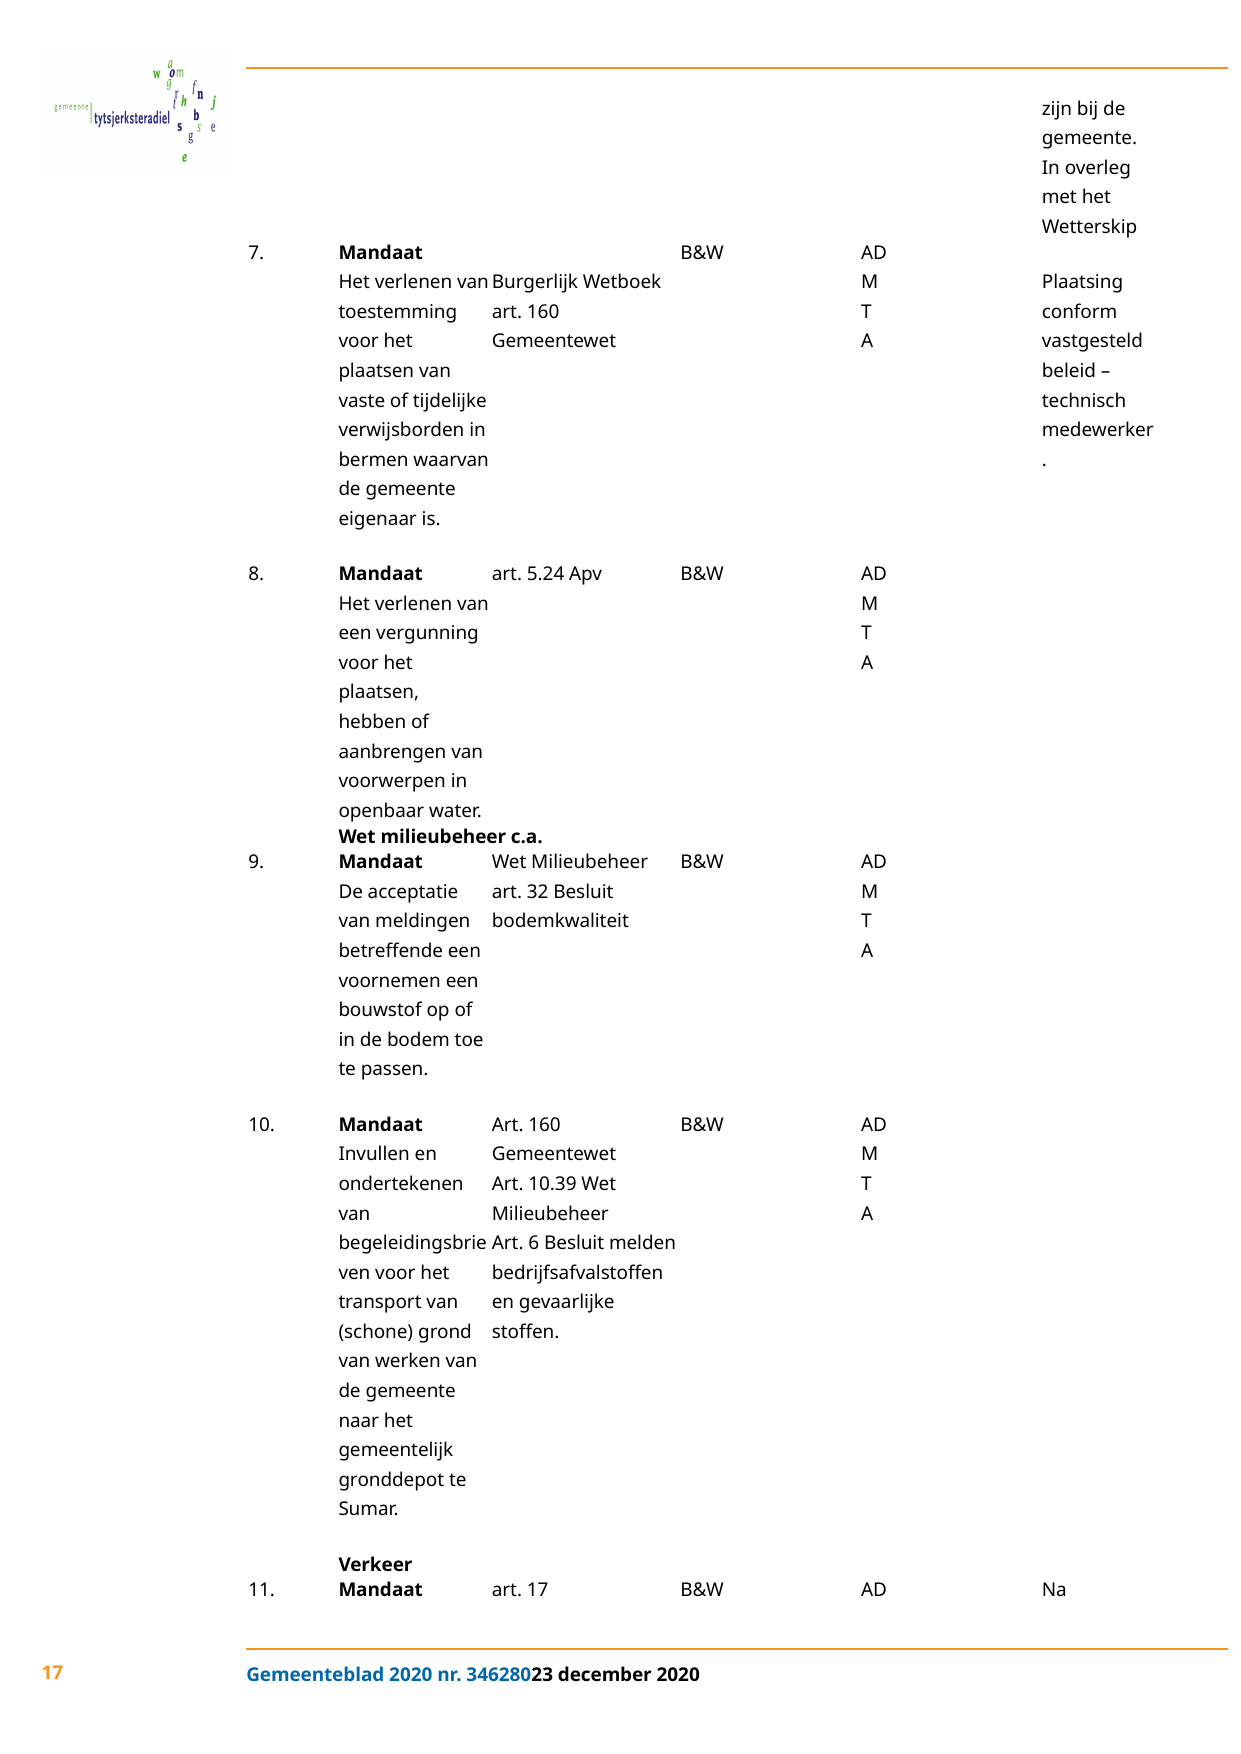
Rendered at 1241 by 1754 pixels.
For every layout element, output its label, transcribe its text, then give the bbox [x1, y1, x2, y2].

table_cell [680, 95, 861, 239]
table_cell [1042, 560, 1152, 823]
table_cell B&W [680, 849, 861, 1111]
table_cell Art. 160 Gemeentewet Art. 10.39 Wet Milieubeheer Art. 6 Besluit melden bedrijfsafvalstoffen en gevaarlijke stoffen. [492, 1111, 680, 1551]
table_cell AD M T A [861, 849, 1042, 1111]
table_cell B&W [680, 560, 861, 823]
table_cell 11. [248, 1577, 338, 1602]
table_cell Burgerlijk Wetboek art. 160 Gemeentewet [492, 239, 680, 560]
table_cell 8. [248, 560, 338, 823]
table_cell Mandaat De acceptatie van meldingen betreffende een voornemen een bouwstof op of in de bodem toe te passen. [338, 849, 492, 1111]
table_cell [248, 823, 338, 848]
table_cell AD [861, 1577, 1042, 1602]
table_cell 7. [248, 239, 338, 560]
table_cell AD M T A [861, 239, 1042, 560]
table_cell Wet milieubeheer c.a. [338, 823, 1152, 848]
table_cell 10. [248, 1111, 338, 1551]
table_cell [248, 1551, 338, 1577]
table_cell B&W [680, 1577, 861, 1602]
table_cell Plaatsing conform vastgesteld beleid – technisch medewerker. [1042, 239, 1152, 560]
table_cell Wet Milieubeheer art. 32 Besluit bodemkwaliteit [492, 849, 680, 1111]
table_cell Verkeer [338, 1551, 1152, 1577]
picture [41, 47, 231, 172]
table_cell [1042, 849, 1152, 1111]
table_cell B&W [680, 1111, 861, 1551]
table_cell AD M T A [861, 560, 1042, 823]
table_cell zijn bij de gemeente. In overleg met het Wetterskip [1042, 95, 1152, 239]
table_cell [492, 95, 680, 239]
table_cell Mandaat [338, 1577, 492, 1602]
table_cell [861, 95, 1042, 239]
table_cell [1042, 1111, 1152, 1551]
table_cell AD M T A [861, 1111, 1042, 1551]
table_cell 9. [248, 849, 338, 1111]
table_cell Mandaat Invullen en ondertekenen van begeleidingsbrieven voor het transport van (schone) grond van werken van de gemeente naar het gemeentelijk gronddepot te Sumar. [338, 1111, 492, 1551]
table_cell Mandaat Het verlenen van toestemming voor het plaatsen van vaste of tijdelijke verwijsborden in bermen waarvan de gemeente eigenaar is. [338, 239, 492, 560]
table_cell B&W [680, 239, 861, 560]
table_cell Mandaat Het verlenen van een vergunning voor het plaatsen, hebben of aanbrengen van voorwerpen in openbaar water. [338, 560, 492, 823]
table_cell [338, 95, 492, 239]
table_cell art. 5.24 Apv [492, 560, 680, 823]
table_cell Na [1042, 1577, 1152, 1602]
table_cell art. 17 [492, 1577, 680, 1602]
table_cell [248, 95, 338, 239]
